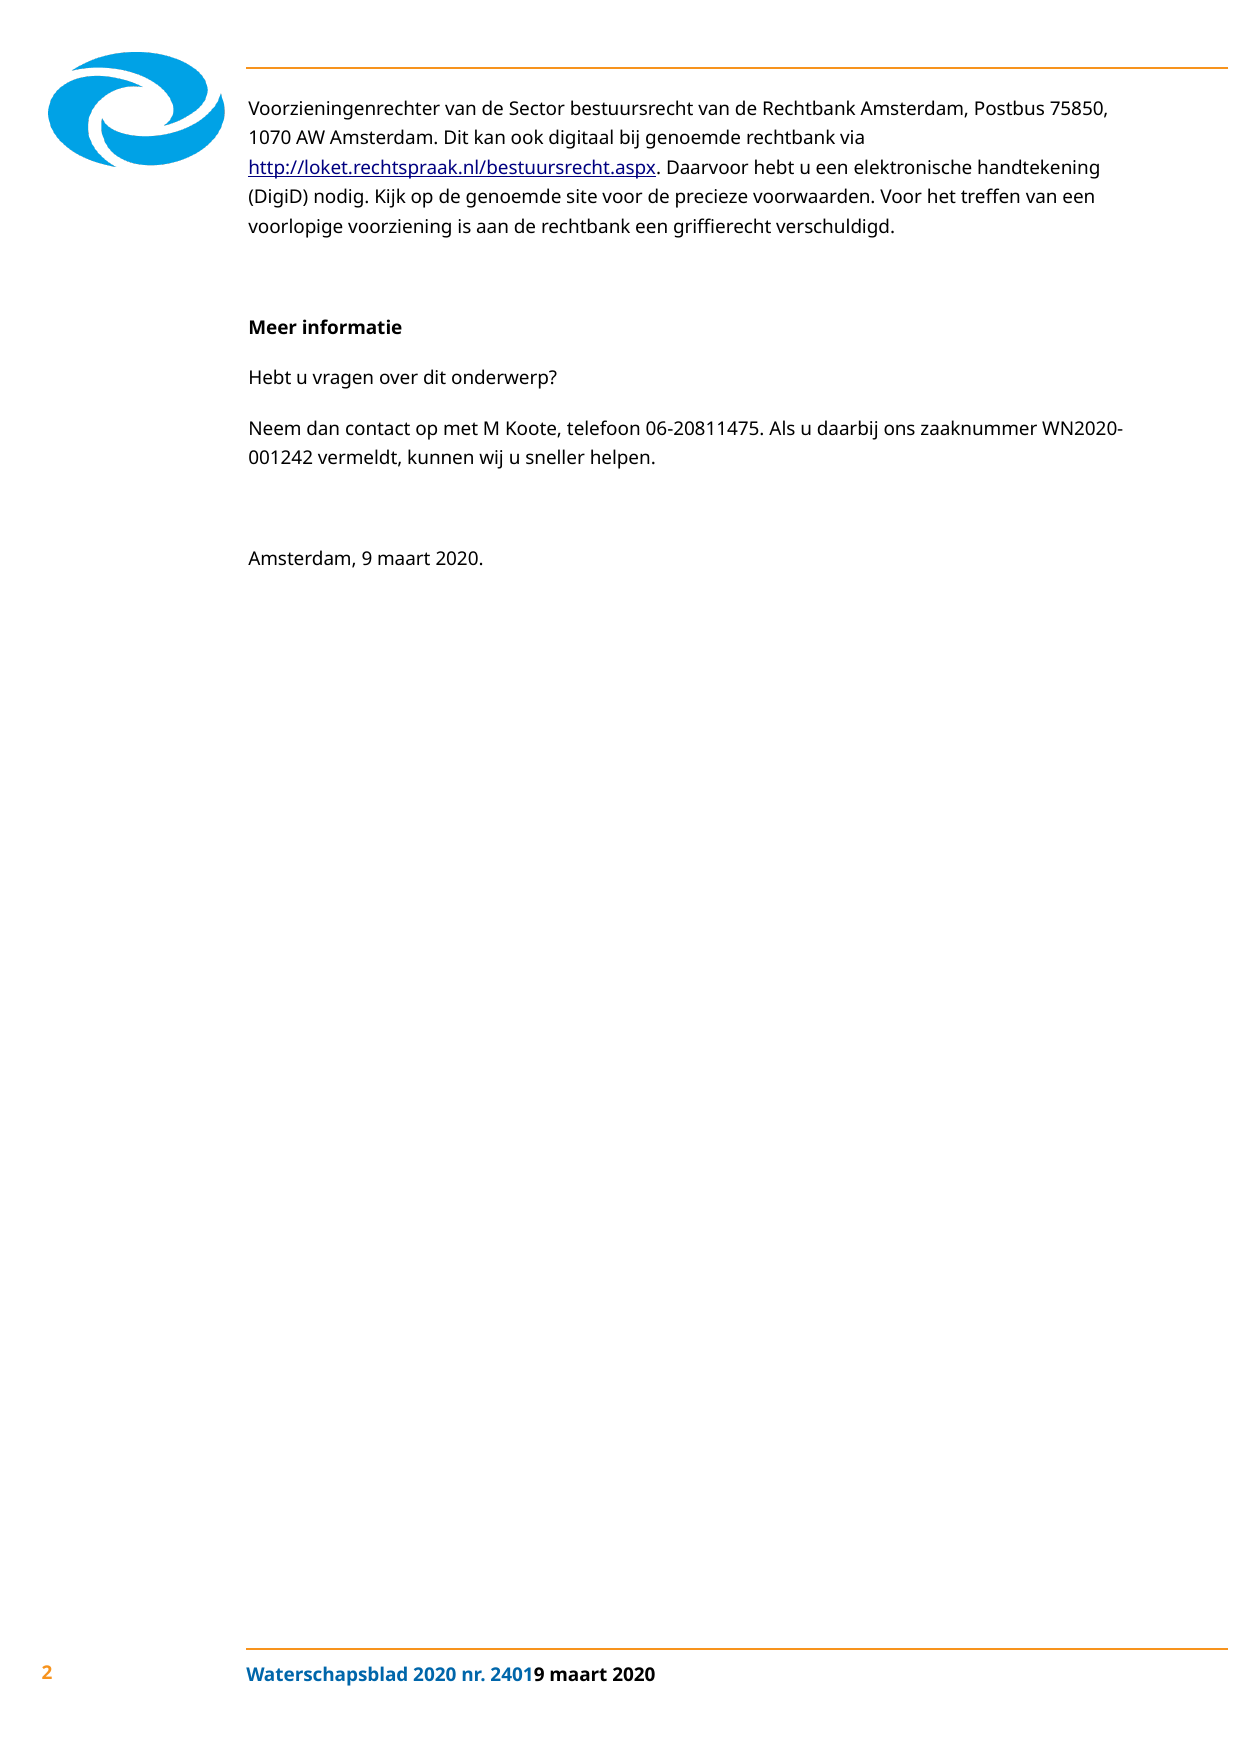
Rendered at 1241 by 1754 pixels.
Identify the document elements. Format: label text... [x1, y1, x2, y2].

text Neem dan contact op met M Koote, telefoon 06-20811475. Als u daarbij ons zaaknummer WN2020-001242 vermeldt, kunnen wij u sneller helpen. [248, 415, 1152, 470]
text Amsterdam, 9 maart 2020. [248, 545, 1152, 571]
text Hebt u vragen over dit onderwerp? [248, 364, 1152, 390]
picture [41, 47, 231, 172]
text Meer informatie [248, 314, 1152, 340]
text Voorzieningenrechter van de Sector bestuursrecht van de Rechtbank Amsterdam, Postbus 75850, 1070 AW Amsterdam. Dit kan ook digitaal bij genoemde rechtbank via http://loket.rechtspraak.nl/bestuursrecht.aspx. Daarvoor hebt u een elektronische handtekening (DigiD) nodig. Kijk op de genoemde site voor de precieze voorwaarden. Voor het treffen van een voorlopige voorziening is aan de rechtbank een griffierecht verschuldigd. [248, 95, 1152, 239]
